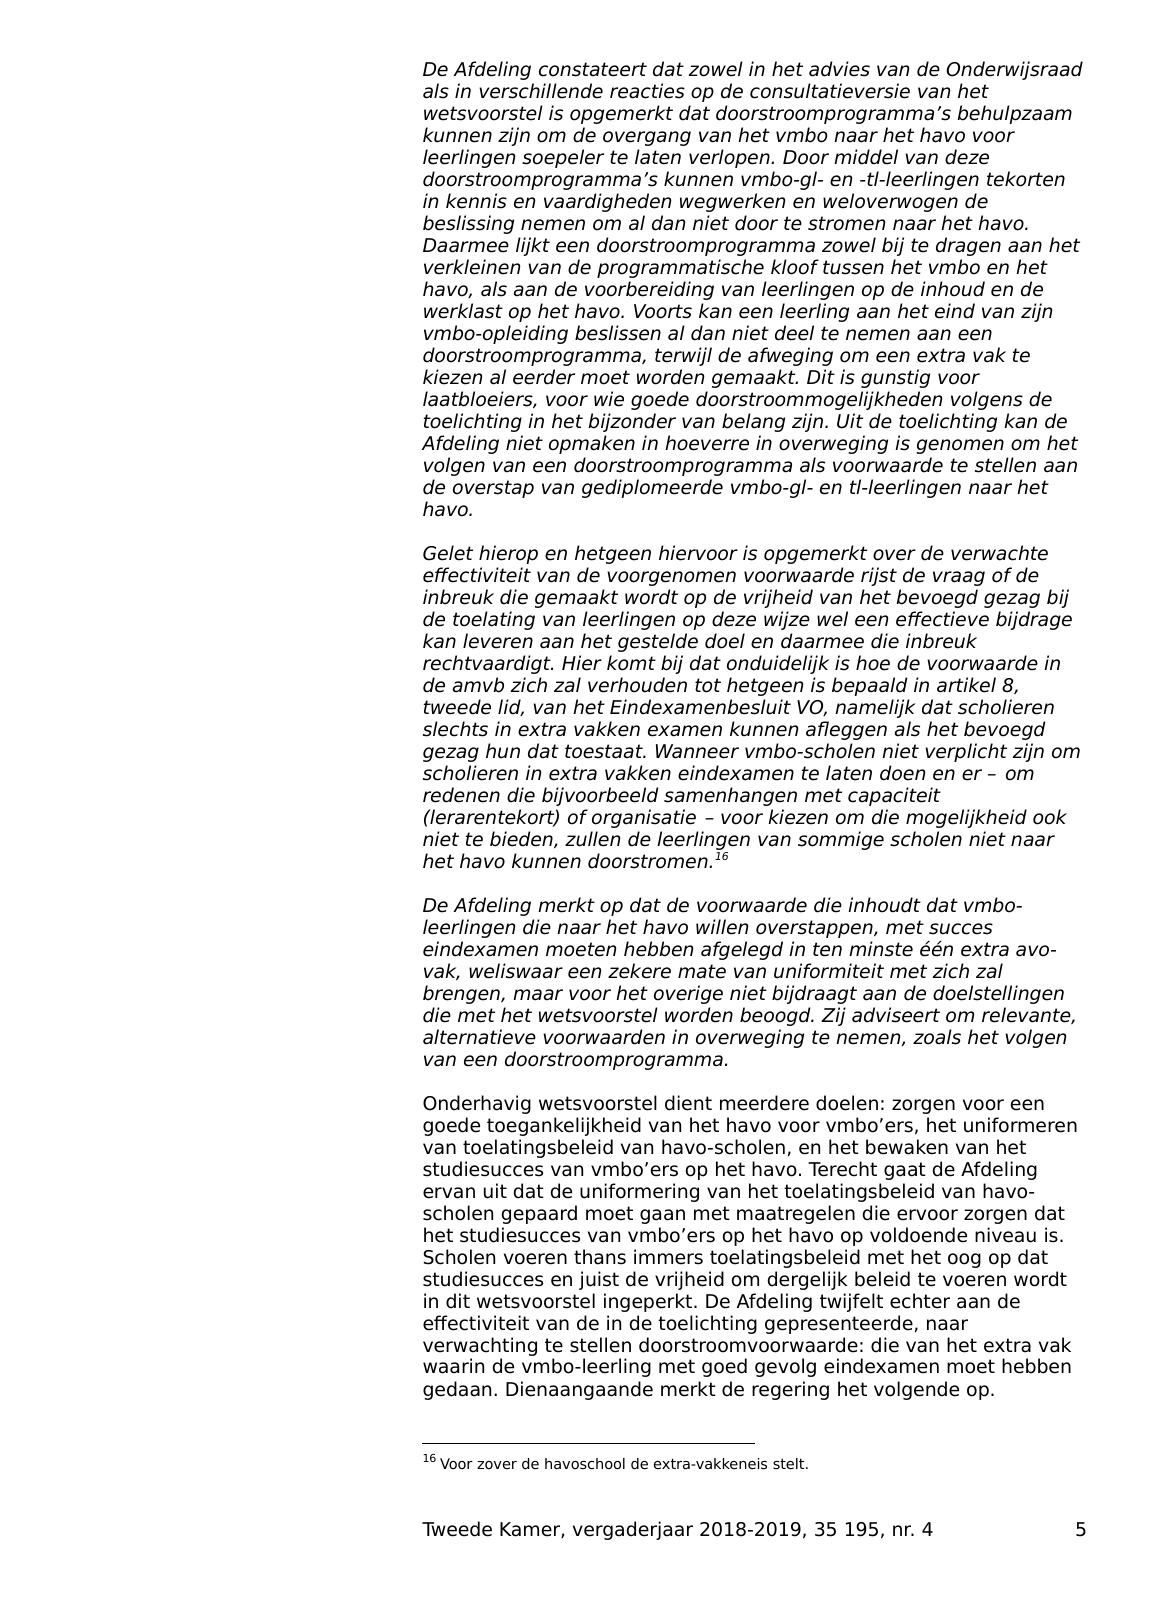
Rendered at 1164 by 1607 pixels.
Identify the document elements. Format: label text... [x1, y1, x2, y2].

text Gelet hierop en hetgeen hiervoor is opgemerkt over de verwachte effectiviteit van de voorgenomen voorwaarde rijst de vraag of de inbreuk die gemaakt wordt op de vrijheid van het bevoegd gezag bij de toelating van leerlingen op deze wijze wel een effectieve bijdrage kan leveren aan het gestelde doel en daarmee die inbreuk rechtvaardigt. Hier komt bij dat onduidelijk is hoe de voorwaarde in de amvb zich zal verhouden tot hetgeen is bepaald in artikel 8, tweede lid, van het Eindexamenbesluit VO, namelijk dat scholieren slechts in extra vakken examen kunnen afleggen als het bevoegd gezag hun dat toestaat. Wanneer vmbo-scholen niet verplicht zijn om scholieren in extra vakken eindexamen te laten doen en er – om redenen die bijvoorbeeld samenhangen met capaciteit (lerarentekort) of organisatie – voor kiezen om die mogelijkheid ook niet te bieden, zullen de leerlingen van sommige scholen niet naar het havo kunnen doorstromen. [422, 543, 1087, 872]
text Voor zover de havoschool de extra-vakkeneis stelt. [422, 1452, 1087, 1474]
text De Afdeling constateert dat zowel in het advies van de Onderwijsraad als in verschillende reacties op de consultatieversie van het wetsvoorstel is opgemerkt dat doorstroomprogramma’s behulpzaam kunnen zijn om de overgang van het vmbo naar het havo voor leerlingen soepeler te laten verlopen. Door middel van deze doorstroomprogramma’s kunnen vmbo-gl- en -tl-leerlingen tekorten in kennis en vaardigheden wegwerken en weloverwogen de beslissing nemen om al dan niet door te stromen naar het havo. Daarmee lijkt een doorstroomprogramma zowel bij te dragen aan het verkleinen van de programmatische kloof tussen het vmbo en het havo, als aan de voorbereiding van leerlingen op de inhoud en de werklast op het havo. Voorts kan een leerling aan het eind van zijn vmbo-opleiding beslissen al dan niet deel te nemen aan een doorstroomprogramma, terwijl de afweging om een extra vak te kiezen al eerder moet worden gemaakt. Dit is gunstig voor laatbloeiers, voor wie goede doorstroommogelijkheden volgens de toelichting in het bijzonder van belang zijn. Uit de toelichting kan de Afdeling niet opmaken in hoeverre in overweging is genomen om het volgen van een doorstroomprogramma als voorwaarde te stellen aan de overstap van gediplomeerde vmbo-gl- en tl-leerlingen naar het havo. [422, 59, 1087, 521]
text De Afdeling merkt op dat de voorwaarde die inhoudt dat vmbo-leerlingen die naar het havo willen overstappen, met succes eindexamen moeten hebben afgelegd in ten minste één extra avo-vak, weliswaar een zekere mate van uniformiteit met zich zal brengen, maar voor het overige niet bijdraagt aan de doelstellingen die met het wetsvoorstel worden beoogd. Zij adviseert om relevante, alternatieve voorwaarden in overweging te nemen, zoals het volgen van een doorstroomprogramma. [422, 895, 1087, 1071]
text Onderhavig wetsvoorstel dient meerdere doelen: zorgen voor een goede toegankelijkheid van het havo voor vmbo’ers, het uniformeren van toelatingsbeleid van havo-scholen, en het bewaken van het studiesucces van vmbo’ers op het havo. Terecht gaat de Afdeling ervan uit dat de uniformering van het toelatingsbeleid van havo-scholen gepaard moet gaan met maatregelen die ervoor zorgen dat het studiesucces van vmbo’ers op het havo op voldoende niveau is. Scholen voeren thans immers toelatingsbeleid met het oog op dat studiesucces en juist de vrijheid om dergelijk beleid te voeren wordt in dit wetsvoorstel ingeperkt. De Afdeling twijfelt echter aan de effectiviteit van de in de toelichting gepresenteerde, naar verwachting te stellen doorstroomvoorwaarde: die van het extra vak waarin de vmbo-leerling met goed gevolg eindexamen moet hebben gedaan. Dienaangaande merkt de regering het volgende op. [422, 1093, 1087, 1400]
